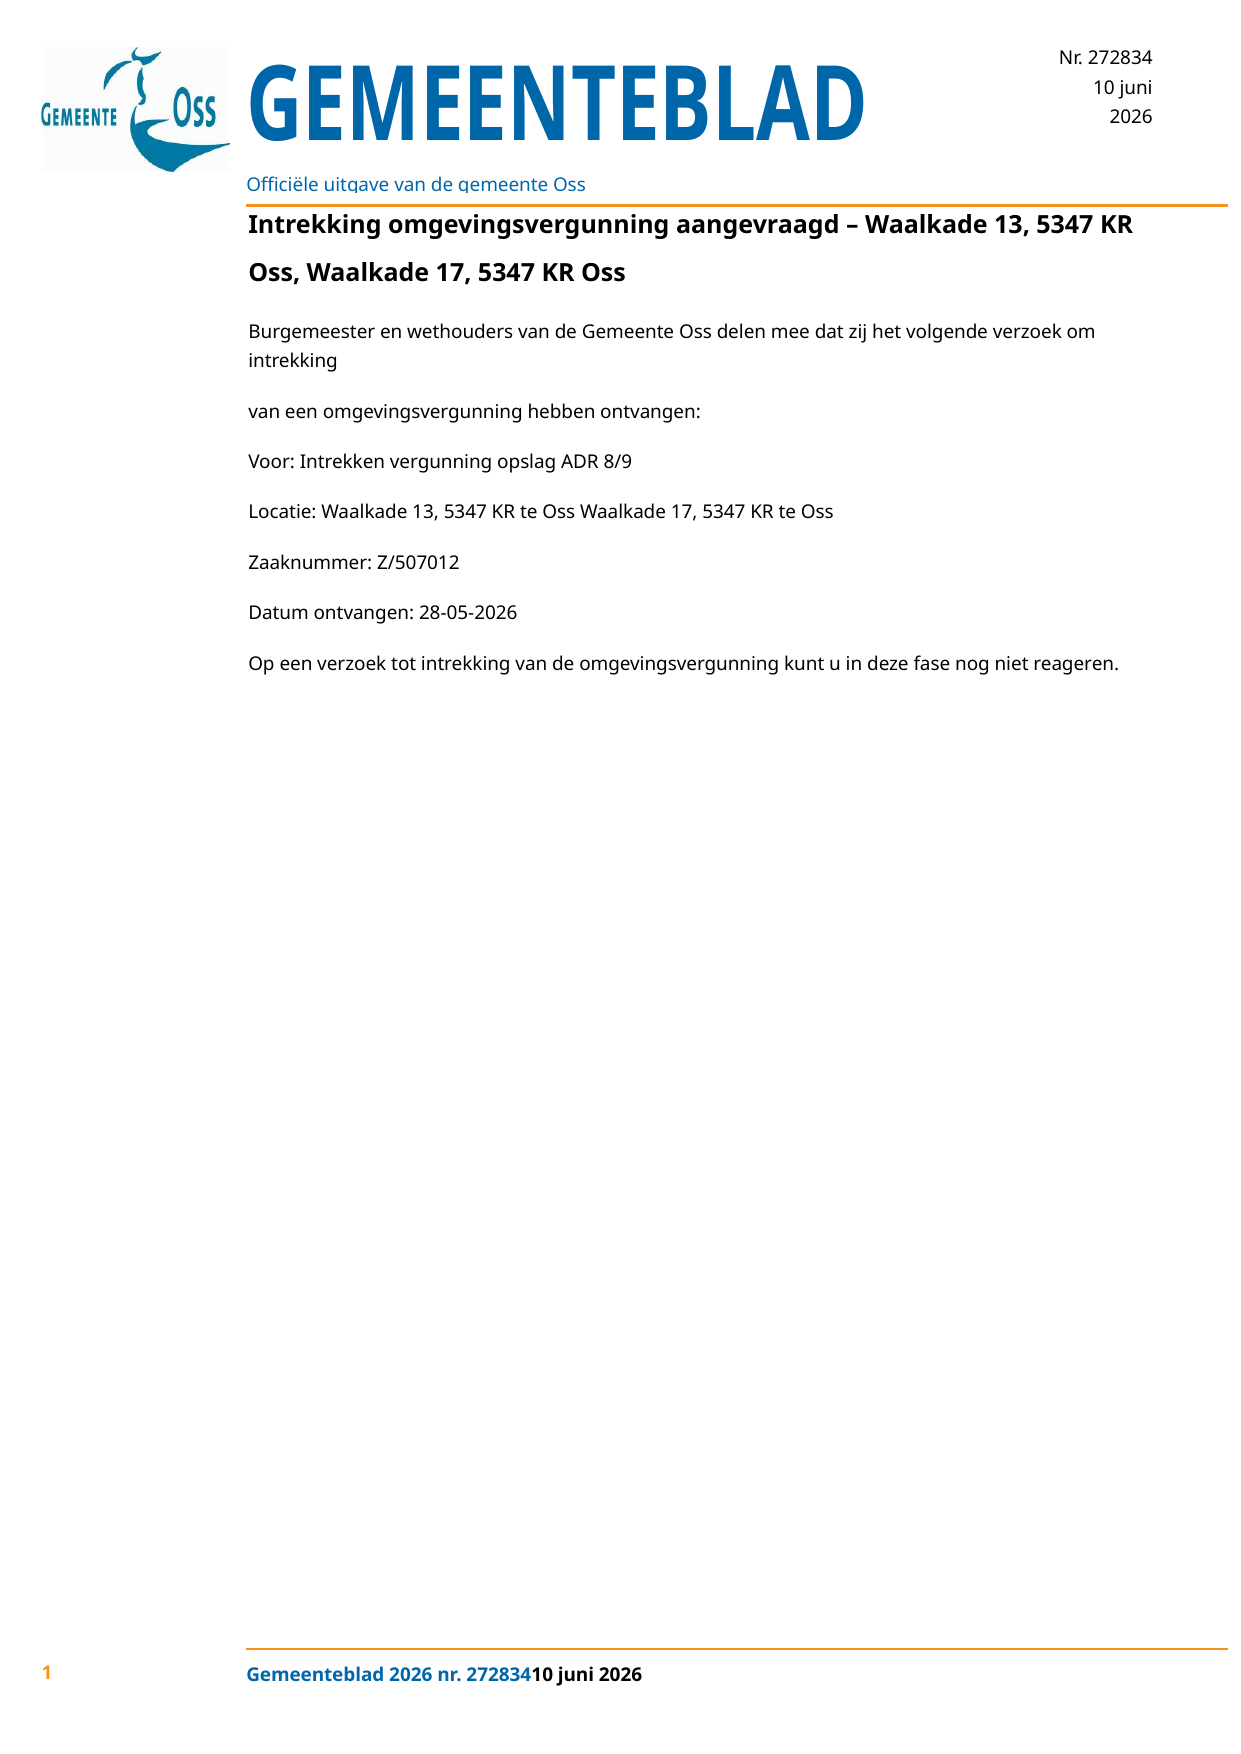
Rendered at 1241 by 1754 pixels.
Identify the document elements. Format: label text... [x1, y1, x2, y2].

picture [41, 47, 231, 172]
text Locatie: Waalkade 13, 5347 KR te Oss Waalkade 17, 5347 KR te Oss [248, 499, 1152, 524]
text Op een verzoek tot intrekking van de omgevingsvergunning kunt u in deze fase nog niet reageren. [248, 650, 1152, 676]
text van een omgevingsvergunning hebben ontvangen: [248, 398, 1152, 424]
text Intrekking omgevingsvergunning aangevraagd – Waalkade 13, 5347 KR Oss, Waalkade 17, 5347 KR Oss [248, 207, 1152, 288]
text Voor: Intrekken vergunning opslag ADR 8/9 [248, 448, 1152, 474]
text Burgemeester en wethouders van de Gemeente Oss delen mee dat zij het volgende verzoek om intrekking [248, 318, 1152, 373]
text Datum ontvangen: 28-05-2026 [248, 599, 1152, 625]
text Zaaknummer: Z/507012 [248, 549, 1152, 575]
